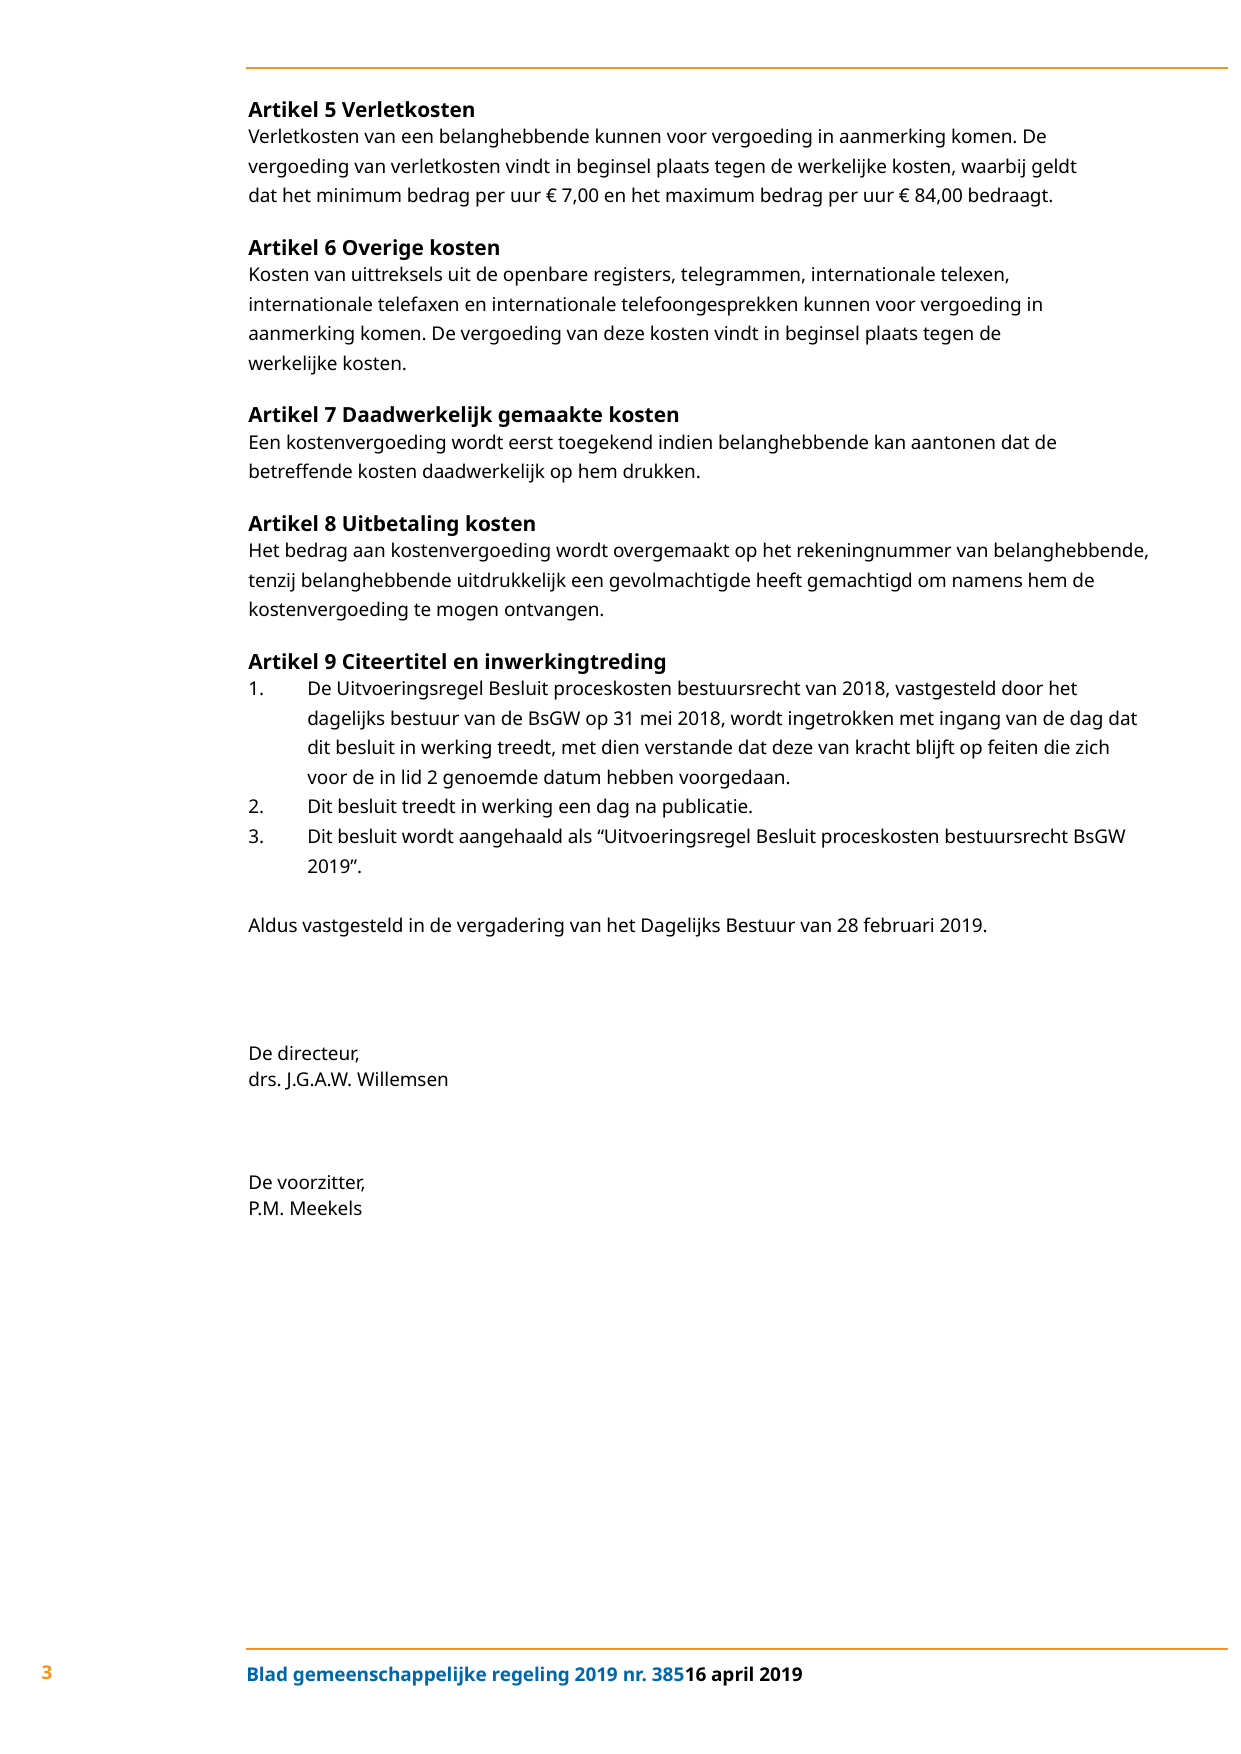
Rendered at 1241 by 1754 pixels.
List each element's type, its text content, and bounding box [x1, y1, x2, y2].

text aanmerking komen. De vergoeding van deze kosten vindt in beginsel plaats tegen de [248, 320, 1152, 346]
text Artikel 5 Verletkosten [248, 95, 1152, 123]
list Dit besluit treedt in werking een dag na publicatie. [248, 794, 1152, 819]
text Een kostenvergoeding wordt eerst toegekend indien belanghebbende kan aantonen dat de betreffende kosten daadwerkelijk op hem drukken. [248, 429, 1152, 484]
text De voorzitter, [248, 1169, 1152, 1195]
text Artikel 8 Uitbetaling kosten [248, 509, 1152, 537]
text Artikel 6 Overige kosten [248, 233, 1152, 261]
text P.M. Meekels [248, 1195, 1152, 1221]
text Artikel 9 Citeertitel en inwerkingtreding [248, 647, 1152, 675]
picture [41, 47, 231, 172]
text werkelijke kosten. [248, 350, 1152, 376]
text Het bedrag aan kostenvergoeding wordt overgemaakt op het rekeningnummer van belanghebbende, tenzij belanghebbende uitdrukkelijk een gevolmachtigde heeft gemachtigd om namens hem de kostenvergoeding te mogen ontvangen. [248, 537, 1152, 622]
list Dit besluit wordt aangehaald als “Uitvoeringsregel Besluit proceskosten bestuursrecht BsGW 2019”. [248, 823, 1152, 878]
text Kosten van uittreksels uit de openbare registers, telegrammen, internationale telexen, [248, 261, 1152, 287]
text De directeur, [248, 1041, 1152, 1066]
list De Uitvoeringsregel Besluit proceskosten bestuursrecht van 2018, vastgesteld door het dagelijks bestuur van de BsGW op 31 mei 2018, wordt ingetrokken met ingang van de dag dat dit besluit in werking treedt, met dien verstande dat deze van kracht blijft op feiten die zich voor de in lid 2 genoemde datum hebben voorgedaan. [248, 675, 1152, 790]
text Artikel 7 Daadwerkelijk gemaakte kosten [248, 400, 1152, 429]
text dat het minimum bedrag per uur € 7,00 en het maximum bedrag per uur € 84,00 bedraagt. [248, 182, 1152, 208]
text drs. J.G.A.W. Willemsen [248, 1066, 1152, 1092]
text Aldus vastgesteld in de vergadering van het Dagelijks Bestuur van 28 februari 2019. [248, 912, 1152, 938]
text internationale telefaxen en internationale telefoongesprekken kunnen voor vergoeding in [248, 291, 1152, 317]
text vergoeding van verletkosten vindt in beginsel plaats tegen de werkelijke kosten, waarbij geldt [248, 153, 1152, 178]
text Verletkosten van een belanghebbende kunnen voor vergoeding in aanmerking komen. De [248, 123, 1152, 149]
